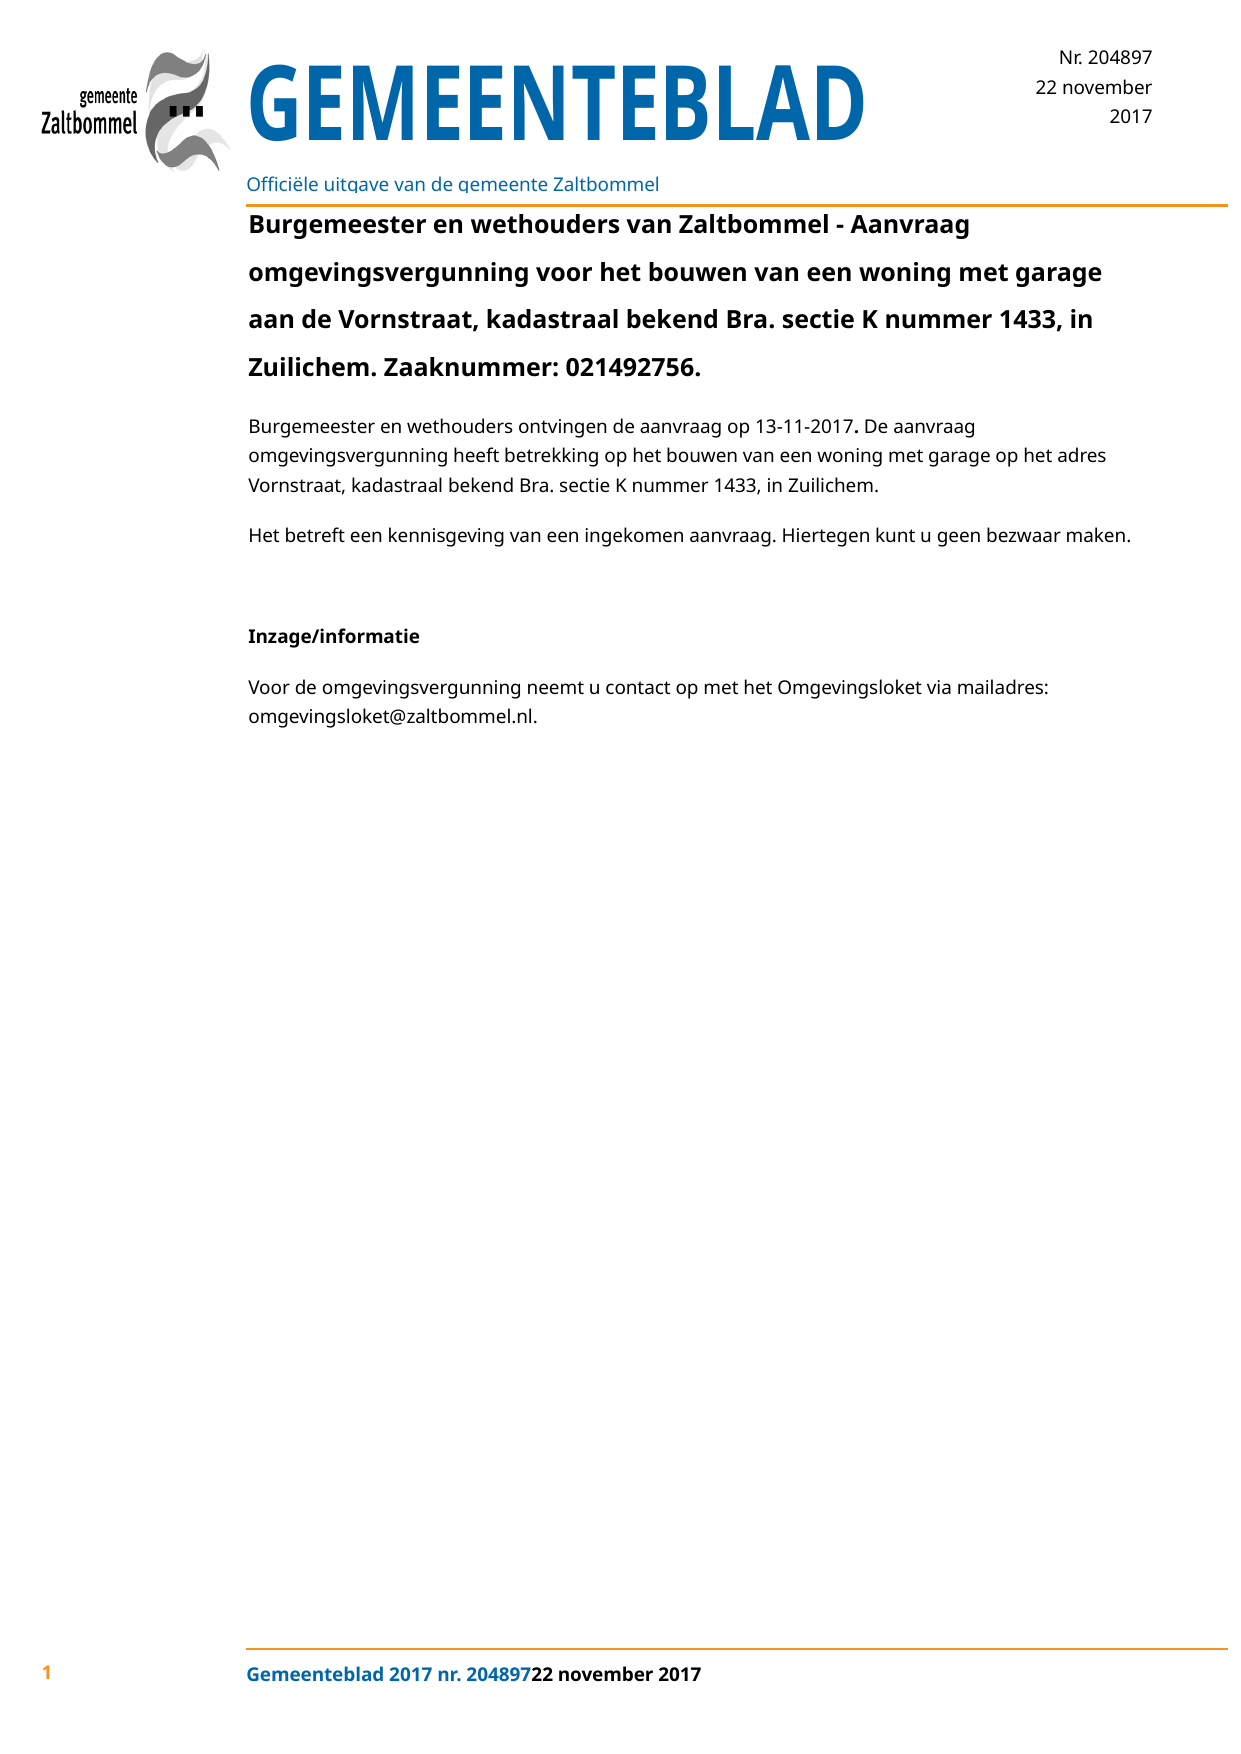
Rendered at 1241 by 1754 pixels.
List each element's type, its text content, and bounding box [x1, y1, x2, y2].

text Voor de omgevingsvergunning neemt u contact op met het Omgevingsloket via mailadres: omgevingsloket@zaltbommel.nl. [248, 674, 1152, 729]
text Inzage/informatie [248, 623, 1152, 649]
text Burgemeester en wethouders ontvingen de aanvraag op 13-11-2017. De aanvraag omgevingsvergunning heeft betrekking op het bouwen van een woning met garage op het adres Vornstraat, kadastraal bekend Bra. sectie K nummer 1433, in Zuilichem. [248, 413, 1152, 498]
picture [41, 47, 231, 172]
text Burgemeester en wethouders van Zaltbommel - Aanvraag omgevingsvergunning voor het bouwen van een woning met garage aan de Vornstraat, kadastraal bekend Bra. sectie K nummer 1433, in Zuilichem. Zaaknummer: 021492756. [248, 207, 1152, 384]
text Het betreft een kennisgeving van een ingekomen aanvraag. Hiertegen kunt u geen bezwaar maken. [248, 523, 1152, 548]
